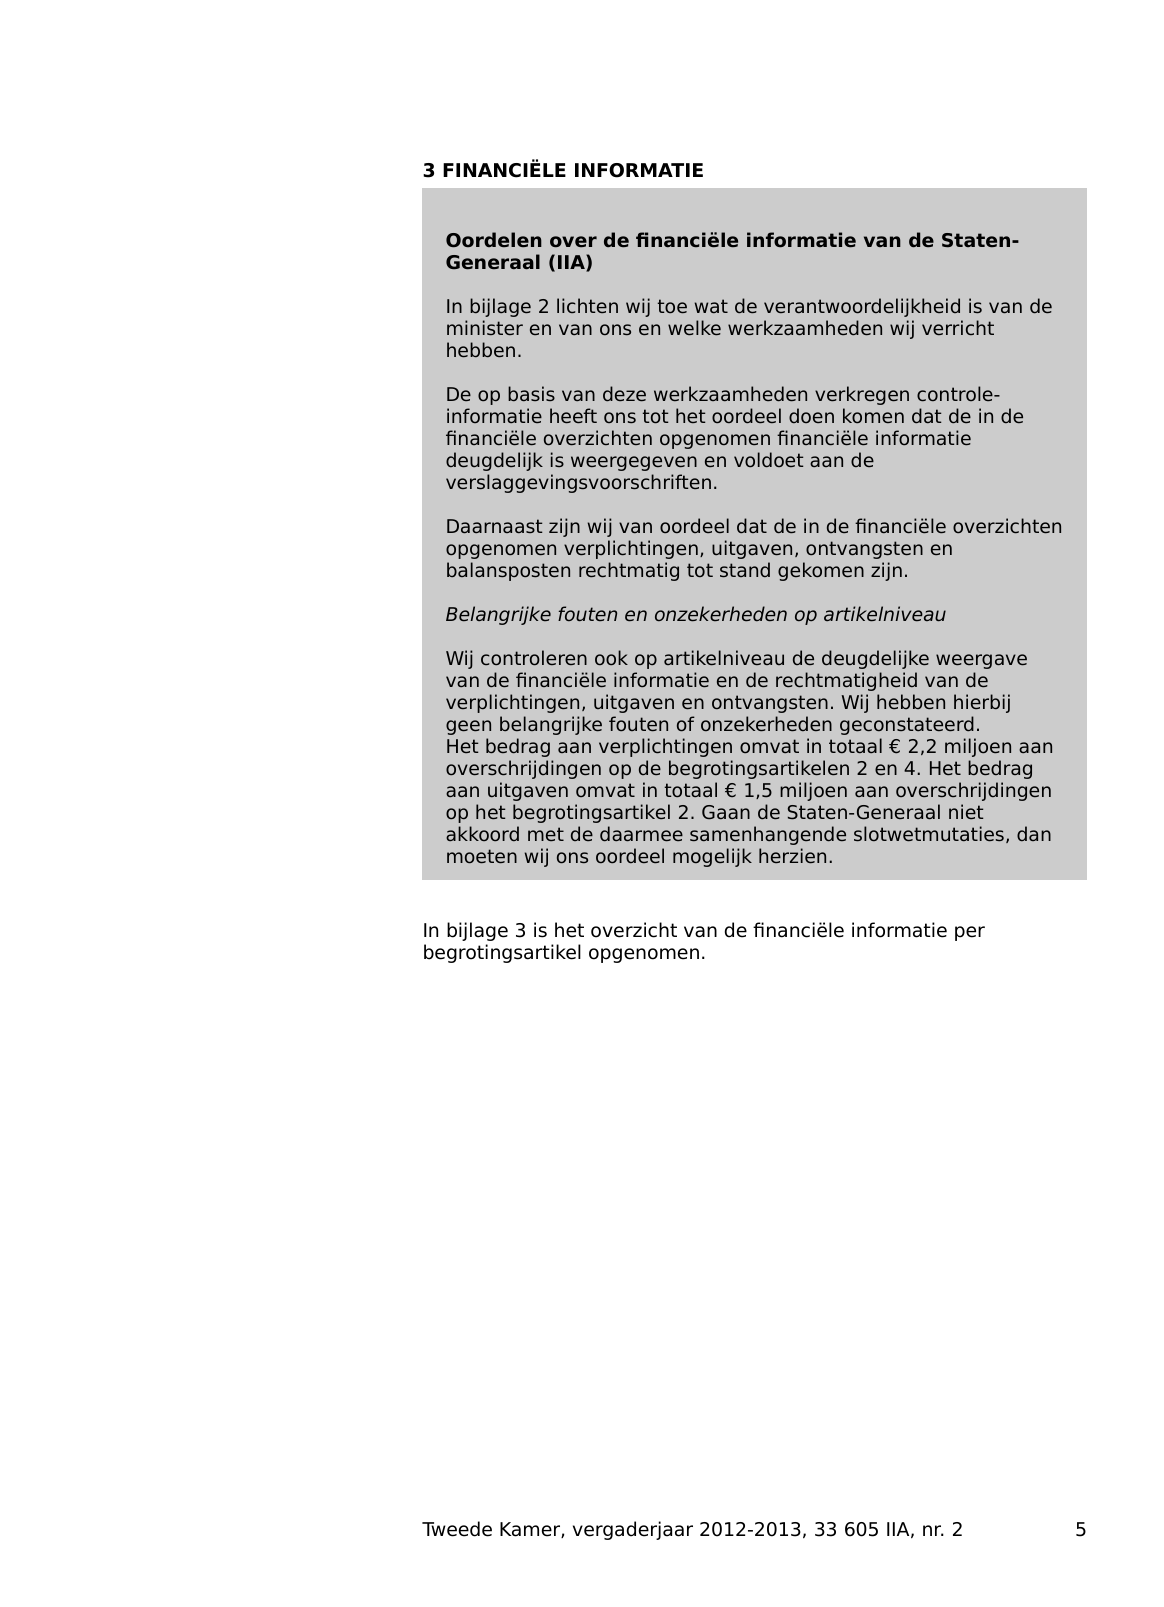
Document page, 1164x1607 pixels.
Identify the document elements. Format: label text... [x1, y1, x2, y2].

table_header Oordelen over de financiële informatie van de Staten-Generaal (IIA) In bijlage 2 lichten wij toe wat de verantwoordelijkheid is van de minister en van ons en welke werkzaamheden wij verricht hebben. De op basis van deze werkzaamheden verkregen controle-informatie heeft ons tot het oordeel doen komen dat de in de financiële overzichten opgenomen financiële informatie deugdelijk is weergegeven en voldoet aan de verslaggevingsvoorschriften. Daarnaast zijn wij van oordeel dat de in de financiële overzichten opgenomen verplichtingen, uitgaven, ontvangsten en balansposten rechtmatig tot stand gekomen zijn. Belangrijke fouten en onzekerheden op artikelniveau Wij controleren ook op artikelniveau de deugdelijke weergave van de financiële informatie en de rechtmatigheid van de verplichtingen, uitgaven en ontvangsten. Wij hebben hierbij geen belangrijke fouten of onzekerheden geconstateerd. Het bedrag aan verplichtingen omvat in totaal € 2,2 miljoen aan overschrijdingen op de begrotingsartikelen 2 en 4. Het bedrag aan uitgaven omvat in totaal € 1,5 miljoen aan overschrijdingen op het begrotingsartikel 2. Gaan de Staten-Generaal niet akkoord met de daarmee samenhangende slotwetmutaties, dan moeten wij ons oordeel mogelijk herzien. [422, 188, 1087, 880]
subtitle 3 FINANCIËLE INFORMATIE [422, 160, 1087, 182]
text In bijlage 3 is het overzicht van de financiële informatie per begrotingsartikel opgenomen. [422, 920, 1087, 964]
